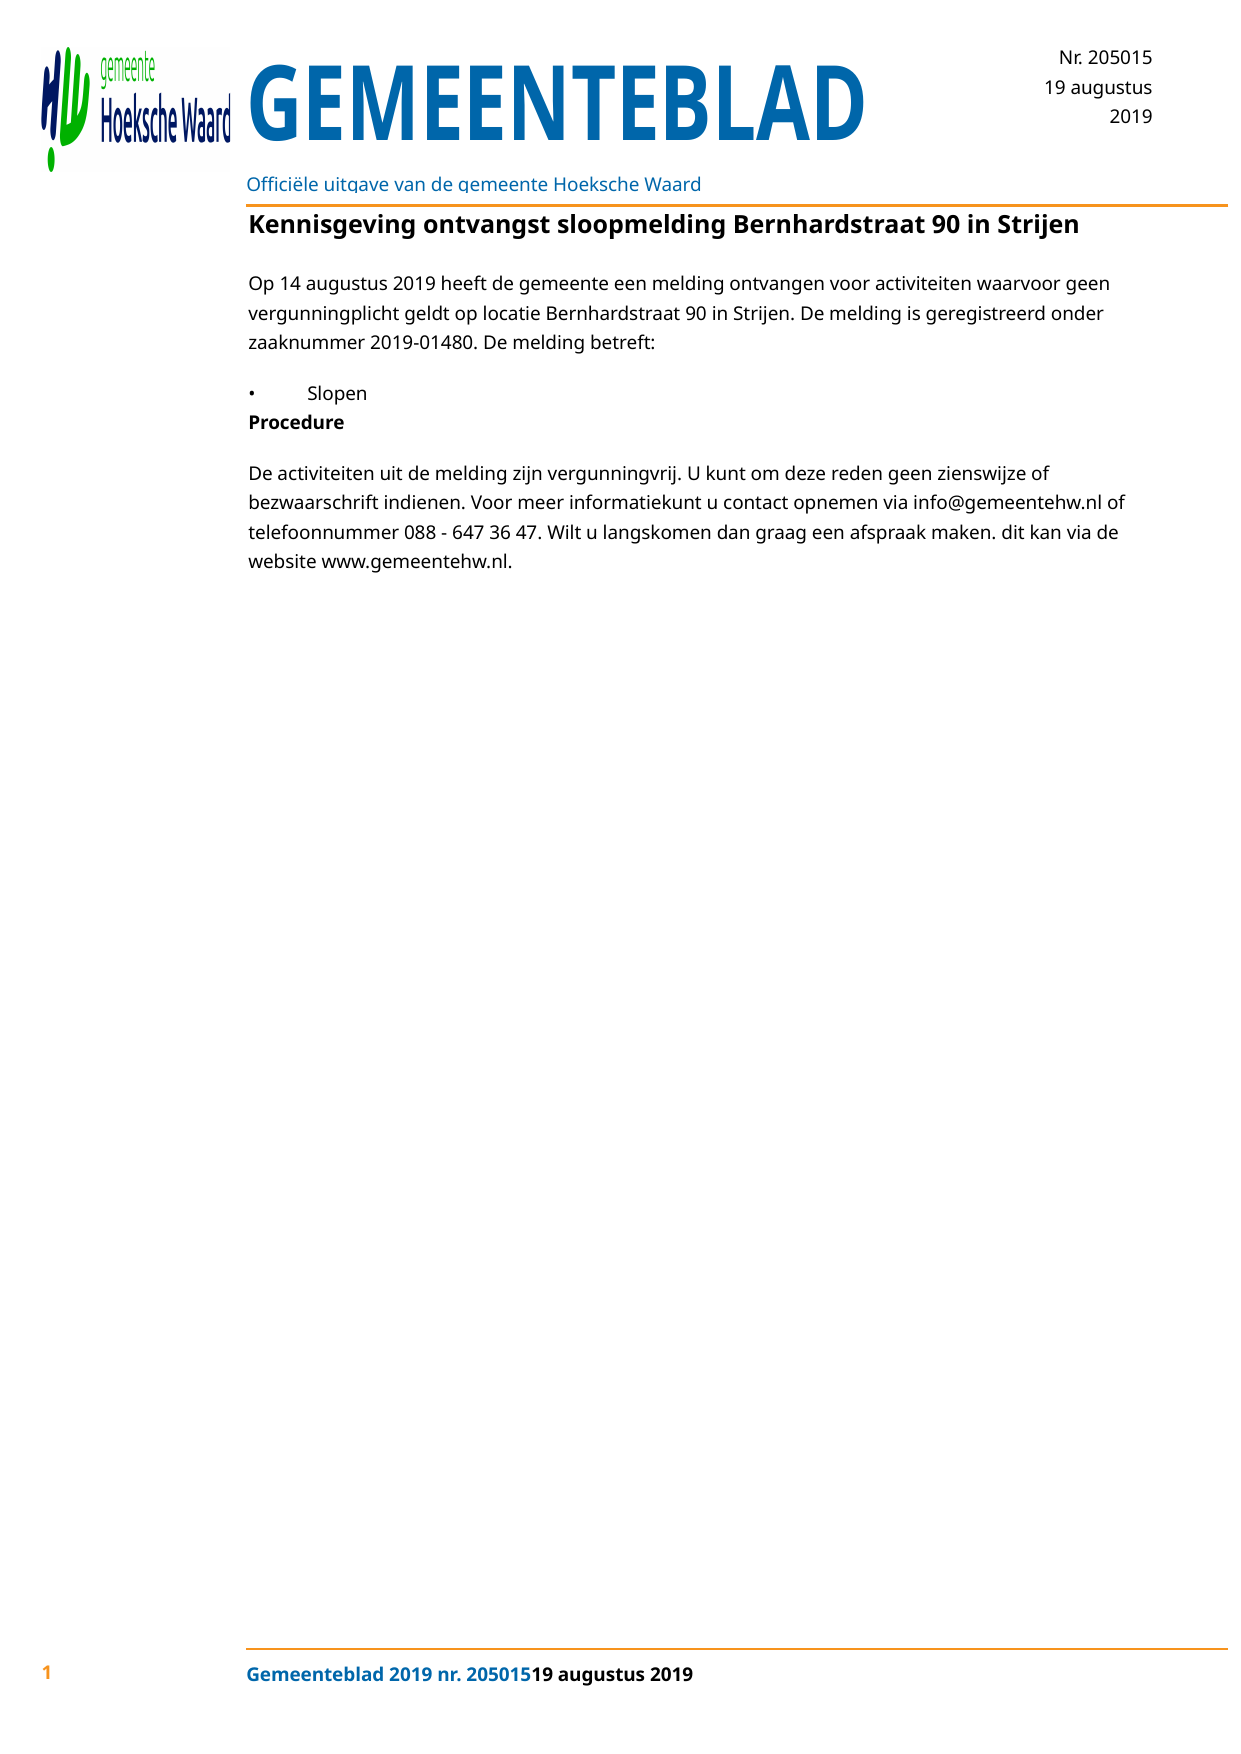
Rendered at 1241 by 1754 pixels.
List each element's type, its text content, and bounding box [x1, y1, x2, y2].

text Op 14 augustus 2019 heeft de gemeente een melding ontvangen voor activiteiten waarvoor geen vergunningplicht geldt op locatie Bernhardstraat 90 in Strijen. De melding is geregistreerd onder zaaknummer 2019-01480. De melding betreft: [248, 270, 1152, 355]
text Procedure [248, 409, 1152, 435]
text De activiteiten uit de melding zijn vergunningvrij. U kunt om deze reden geen zienswijze of bezwaarschrift indienen. Voor meer informatiekunt u contact opnemen via info@gemeentehw.nl of telefoonnummer 088 - 647 36 47. Wilt u langskomen dan graag een afspraak maken. dit kan via de website www.gemeentehw.nl. [248, 460, 1152, 574]
list Slopen [248, 380, 1152, 406]
text Kennisgeving ontvangst sloopmelding Bernhardstraat 90 in Strijen [248, 207, 1152, 241]
picture [41, 47, 231, 172]
